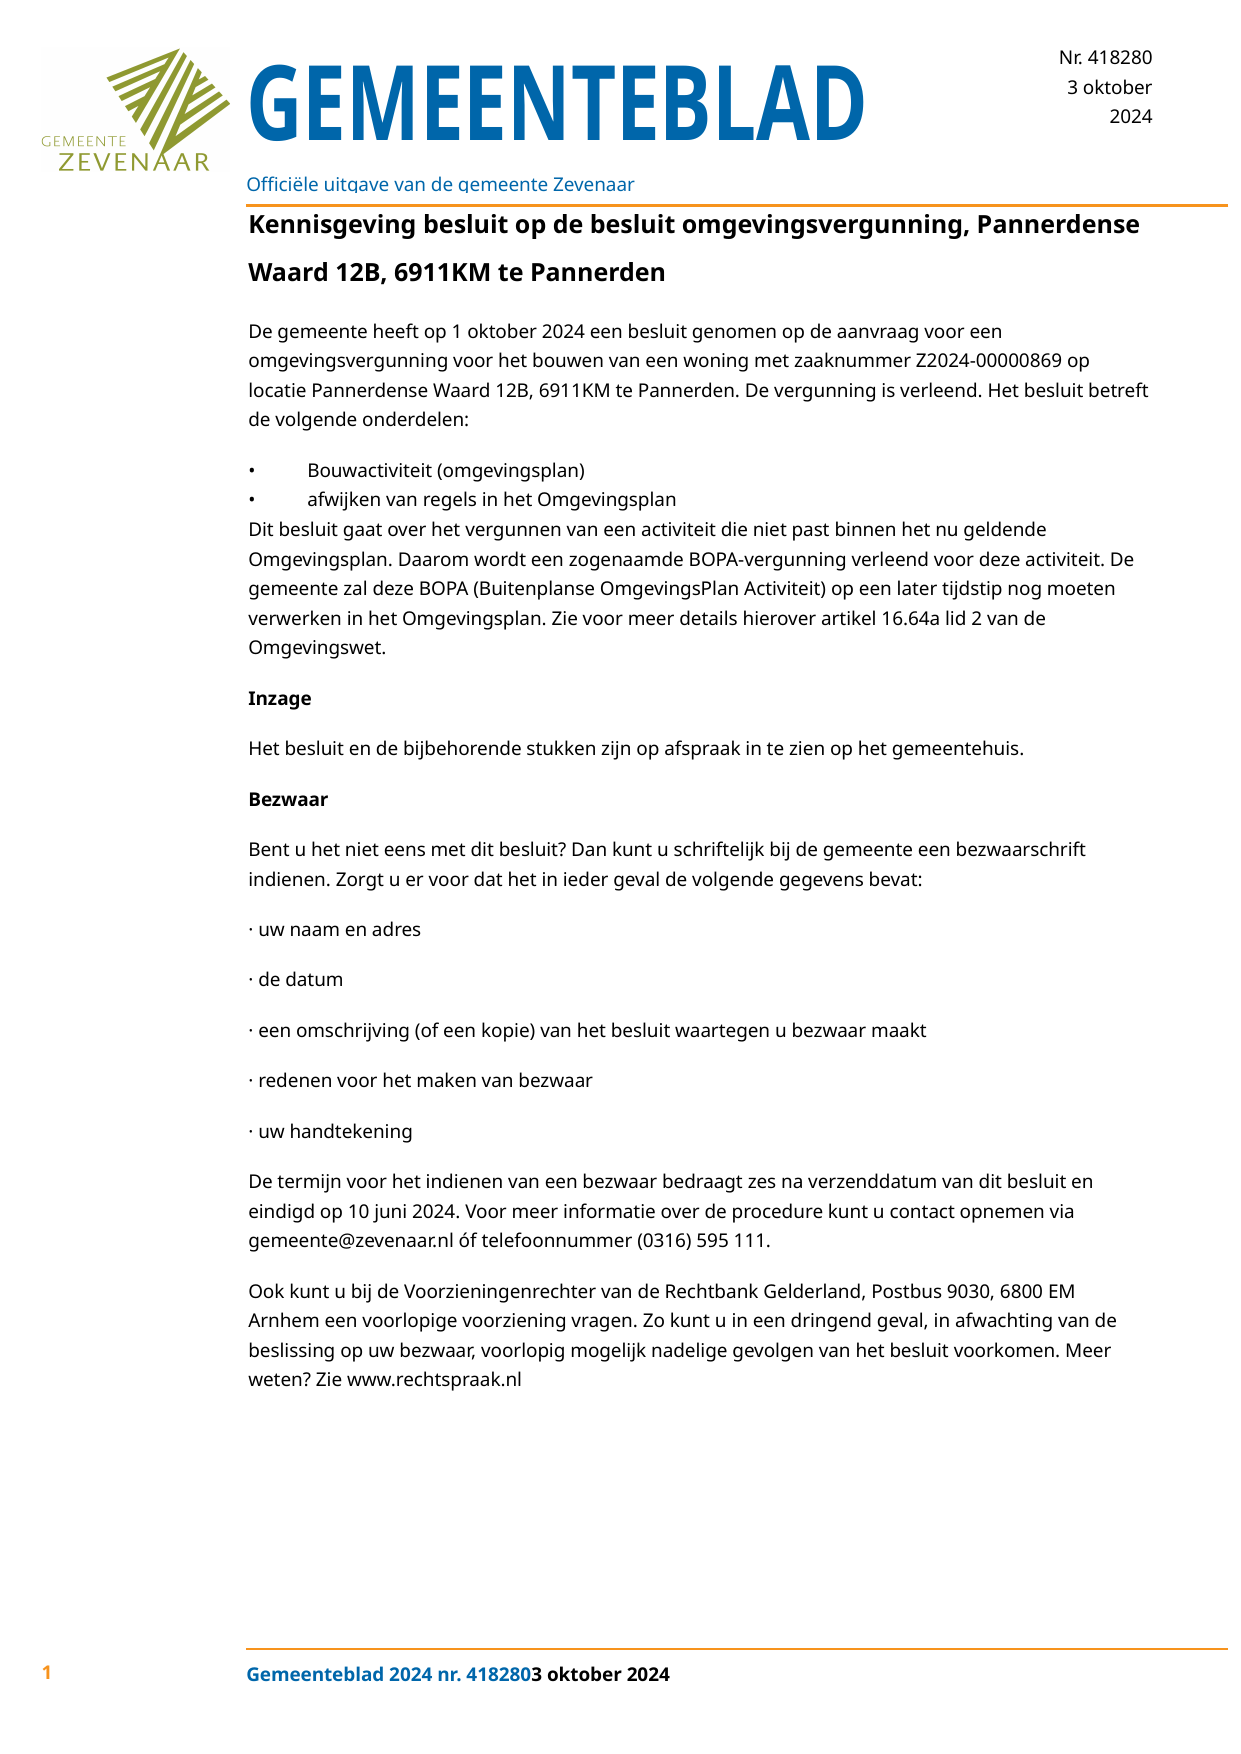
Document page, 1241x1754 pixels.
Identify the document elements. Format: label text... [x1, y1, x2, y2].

text Kennisgeving besluit op de besluit omgevingsvergunning, Pannerdense Waard 12B, 6911KM te Pannerden [248, 207, 1152, 288]
text De gemeente heeft op 1 oktober 2024 een besluit genomen op de aanvraag voor een omgevingsvergunning voor het bouwen van een woning met zaaknummer Z2024-00000869 op locatie Pannerdense Waard 12B, 6911KM te Pannerden. De vergunning is verleend. Het besluit betreft de volgende onderdelen: [248, 318, 1152, 432]
text · een omschrijving (of een kopie) van het besluit waartegen u bezwaar maakt [248, 1017, 1152, 1043]
text De termijn voor het indienen van een bezwaar bedraagt zes na verzenddatum van dit besluit en eindigd op 10 juni 2024. Voor meer informatie over de procedure kunt u contact opnemen via gemeente@zevenaar.nl óf telefoonnummer (0316) 595 111. [248, 1168, 1152, 1253]
text · uw naam en adres [248, 916, 1152, 942]
text · redenen voor het maken van bezwaar [248, 1067, 1152, 1093]
text Bezwaar [248, 786, 1152, 812]
text Bent u het niet eens met dit besluit? Dan kunt u schriftelijk bij de gemeente een bezwaarschrift indienen. Zorgt u er voor dat het in ieder geval de volgende gegevens bevat: [248, 836, 1152, 892]
text Dit besluit gaat over het vergunnen van een activiteit die niet past binnen het nu geldende Omgevingsplan. Daarom wordt een zogenaamde BOPA-vergunning verleend voor deze activiteit. De gemeente zal deze BOPA (Buitenplanse OmgevingsPlan Activiteit) op een later tijdstip nog moeten verwerken in het Omgevingsplan. Zie voor meer details hierover artikel 16.64a lid 2 van de Omgevingswet. [248, 516, 1152, 660]
text Het besluit en de bijbehorende stukken zijn op afspraak in te zien op het gemeentehuis. [248, 735, 1152, 761]
picture [41, 47, 231, 172]
list Bouwactiviteit (omgevingsplan) [248, 457, 1152, 483]
text Inzage [248, 685, 1152, 711]
text · uw handtekening [248, 1118, 1152, 1144]
text · de datum [248, 967, 1152, 992]
text Ook kunt u bij de Voorzieningenrechter van de Rechtbank Gelderland, Postbus 9030, 6800 EM Arnhem een voorlopige voorziening vragen. Zo kunt u in een dringend geval, in afwachting van de beslissing op uw bezwaar, voorlopig mogelijk nadelige gevolgen van het besluit voorkomen. Meer weten? Zie www.rechtspraak.nl [248, 1278, 1152, 1392]
list afwijken van regels in het Omgevingsplan [248, 487, 1152, 512]
